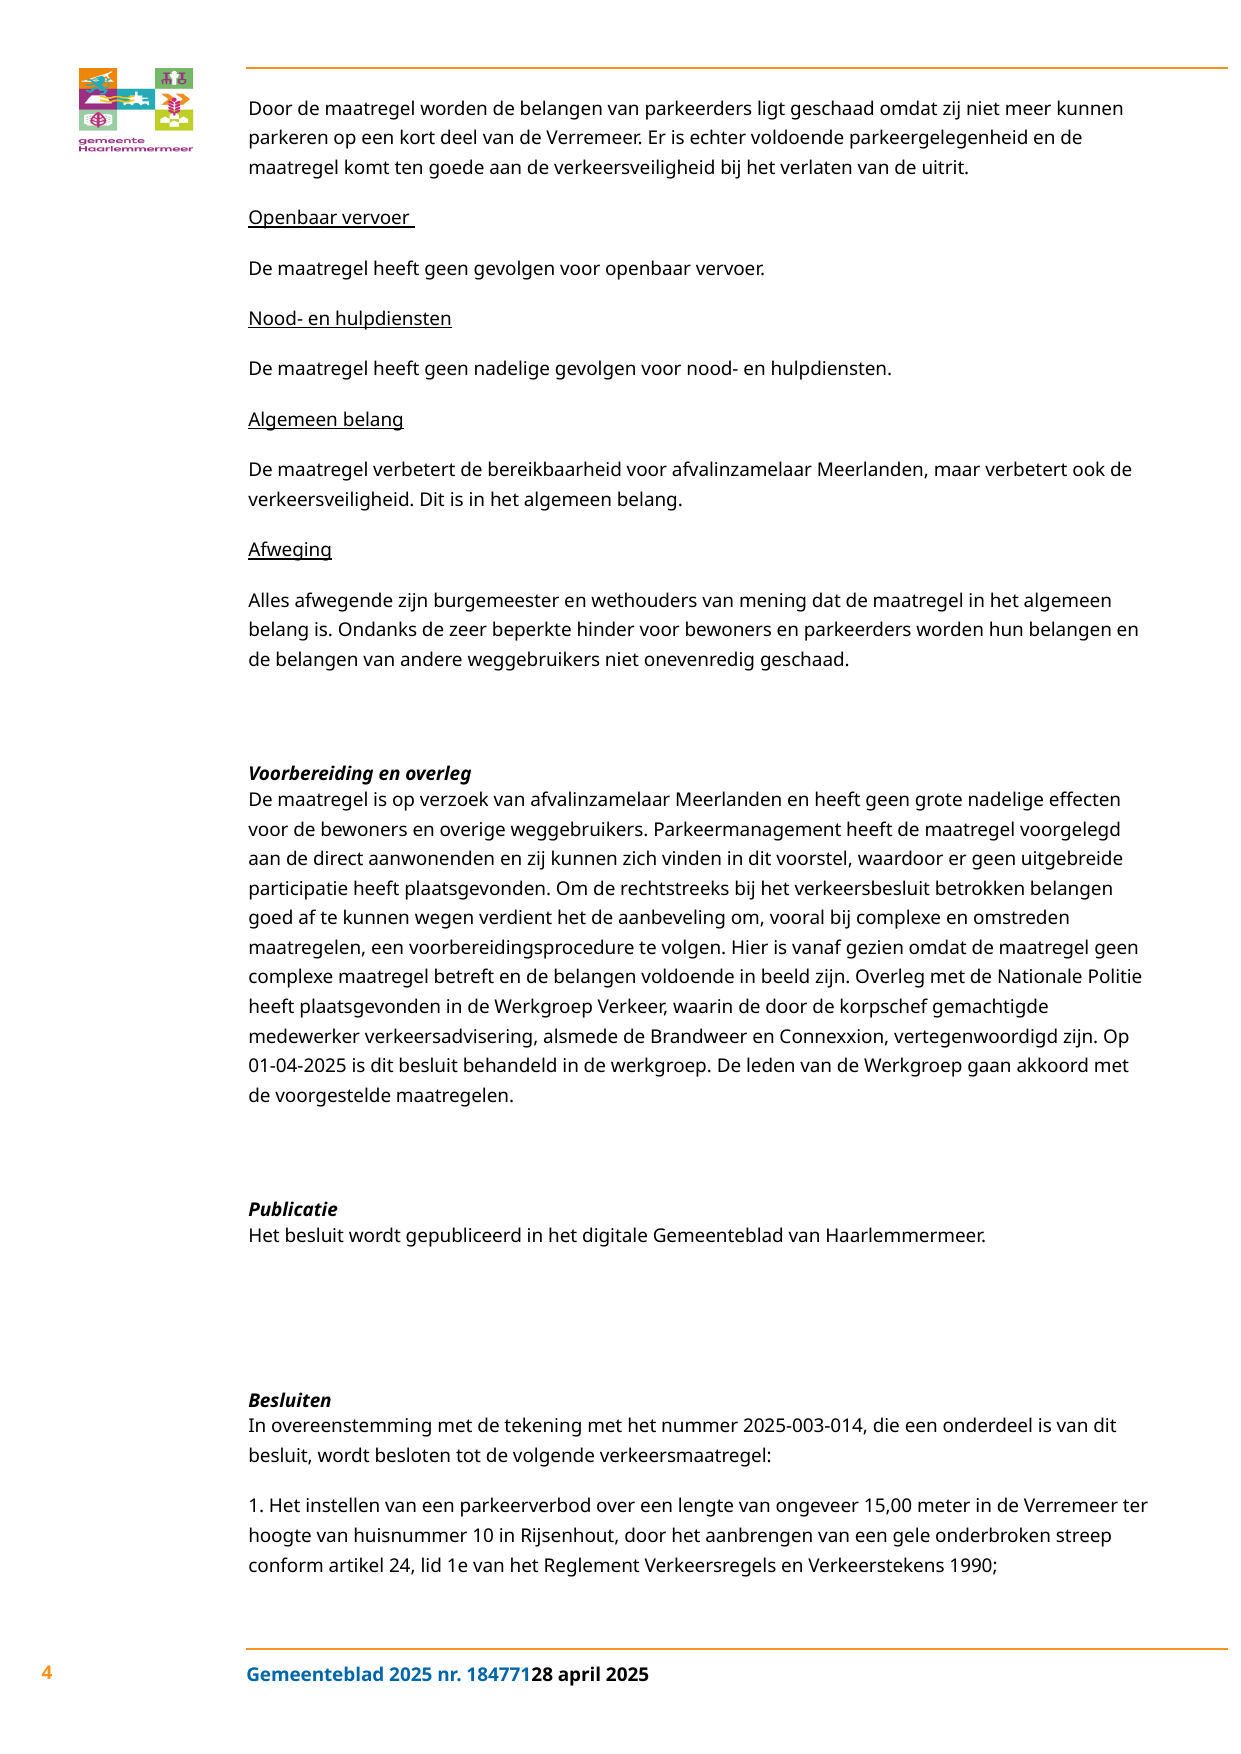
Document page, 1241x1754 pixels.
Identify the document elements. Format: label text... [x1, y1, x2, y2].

picture [41, 47, 231, 172]
text Openbaar vervoer [248, 204, 1152, 230]
text Het besluit wordt gepubliceerd in het digitale Gemeenteblad van Haarlemmermeer. [248, 1222, 1152, 1248]
text 1. Het instellen van een parkeerverbod over een lengte van ongeveer 15,00 meter in de Verremeer ter hoogte van huisnummer 10 in Rijsenhout, door het aanbrengen van een gele onderbroken streep conform artikel 24, lid 1e van het Reglement Verkeersregels en Verkeerstekens 1990; [248, 1493, 1152, 1577]
text Afweging [248, 536, 1152, 562]
text In overeenstemming met de tekening met het nummer 2025-003-014, die een onderdeel is van dit besluit, wordt besloten tot de volgende verkeersmaatregel: [248, 1413, 1152, 1468]
text Voorbereiding en overleg [248, 760, 1152, 786]
text Door de maatregel worden de belangen van parkeerders ligt geschaad omdat zij niet meer kunnen parkeren op een kort deel van de Verremeer. Er is echter voldoende parkeergelegenheid en de maatregel komt ten goede aan de verkeersveiligheid bij het verlaten van de uitrit. [248, 95, 1152, 180]
text Nood- en hulpdiensten [248, 305, 1152, 331]
text Besluiten [248, 1387, 1152, 1413]
text De maatregel heeft geen nadelige gevolgen voor nood- en hulpdiensten. [248, 356, 1152, 381]
text De maatregel heeft geen gevolgen voor openbaar vervoer. [248, 255, 1152, 281]
text De maatregel verbetert de bereikbaarheid voor afvalinzamelaar Meerlanden, maar verbetert ook de verkeersveiligheid. Dit is in het algemeen belang. [248, 456, 1152, 512]
text Publicatie [248, 1196, 1152, 1222]
text De maatregel is op verzoek van afvalinzamelaar Meerlanden en heeft geen grote nadelige effecten voor de bewoners en overige weggebruikers. Parkeermanagement heeft de maatregel voorgelegd aan de direct aanwonenden en zij kunnen zich vinden in dit voorstel, waardoor er geen uitgebreide participatie heeft plaatsgevonden. Om de rechtstreeks bij het verkeersbesluit betrokken belangen goed af te kunnen wegen verdient het de aanbeveling om, vooral bij complexe en omstreden maatregelen, een voorbereidingsprocedure te volgen. Hier is vanaf gezien omdat de maatregel geen complexe maatregel betreft en de belangen voldoende in beeld zijn. Overleg met de Nationale Politie heeft plaatsgevonden in de Werkgroep Verkeer, waarin de door de korpschef gemachtigde medewerker verkeersadvisering, alsmede de Brandweer en Connexxion, vertegenwoordigd zijn. Op 01-04-2025 is dit besluit behandeld in de werkgroep. De leden van de Werkgroep gaan akkoord met de voorgestelde maatregelen. [248, 786, 1152, 1108]
text Alles afwegende zijn burgemeester en wethouders van mening dat de maatregel in het algemeen belang is. Ondanks de zeer beperkte hinder voor bewoners en parkeerders worden hun belangen en de belangen van andere weggebruikers niet onevenredig geschaad. [248, 587, 1152, 672]
text Algemeen belang [248, 406, 1152, 432]
